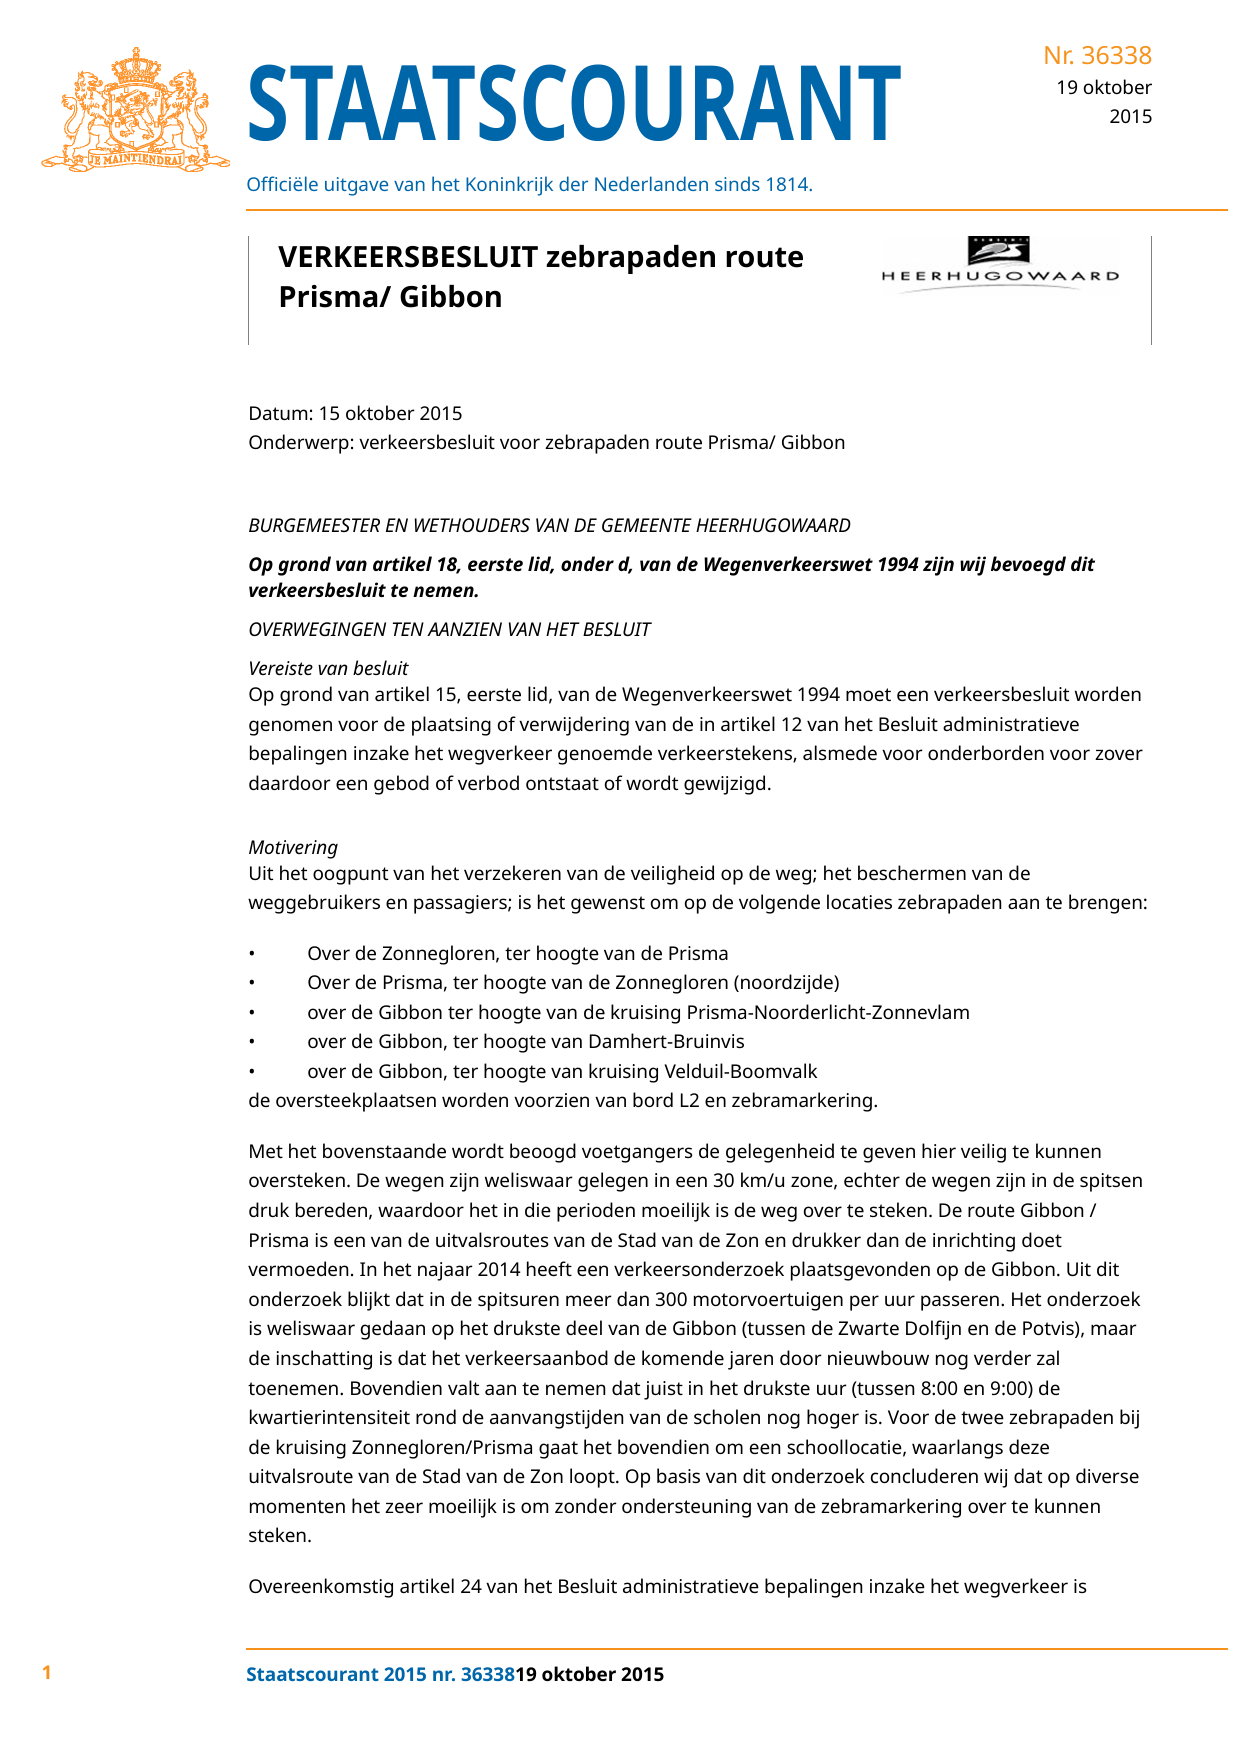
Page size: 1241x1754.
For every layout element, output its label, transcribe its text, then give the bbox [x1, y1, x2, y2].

table_header VERKEERSBESLUIT zebrapaden route Prisma/ Gibbon [249, 236, 850, 345]
text Vereiste van besluit [248, 656, 1152, 681]
list Over de Zonnegloren, ter hoogte van de Prisma [248, 940, 1152, 965]
text Datum: 15 oktober 2015 [248, 400, 1152, 426]
text Met het bovenstaande wordt beoogd voetgangers de gelegenheid te geven hier veilig te kunnen oversteken. De wegen zijn weliswaar gelegen in een 30 km/u zone, echter de wegen zijn in de spitsen druk bereden, waardoor het in die perioden moeilijk is de weg over te steken. De route Gibbon / Prisma is een van de uitvalsroutes van de Stad van de Zon en drukker dan de inrichting doet vermoeden. In het najaar 2014 heeft een verkeersonderzoek plaatsgevonden op de Gibbon. Uit dit onderzoek blijkt dat in de spitsuren meer dan 300 motorvoertuigen per uur passeren. Het onderzoek is weliswaar gedaan op het drukste deel van de Gibbon (tussen de Zwarte Dolfijn en de Potvis), maar de inschatting is dat het verkeersaanbod de komende jaren door nieuwbouw nog verder zal toenemen. Bovendien valt aan te nemen dat juist in het drukste uur (tussen 8:00 en 9:00) de kwartierintensiteit rond de aanvangstijden van de scholen nog hoger is. Voor de twee zebrapaden bij de kruising Zonnegloren/Prisma gaat het bovendien om een schoollocatie, waarlangs deze uitvalsroute van de Stad van de Zon loopt. Op basis van dit onderzoek concluderen wij dat op diverse momenten het zeer moeilijk is om zonder ondersteuning van de zebramarkering over te kunnen steken. [248, 1138, 1152, 1548]
list over de Gibbon, ter hoogte van Damhert-Bruinvis [248, 1028, 1152, 1054]
text BURGEMEESTER EN WETHOUDERS VAN DE GEMEENTE HEERHUGOWAARD [248, 512, 1152, 538]
text OVERWEGINGEN TEN AANZIEN VAN HET BESLUIT [248, 616, 1152, 642]
table_header [850, 236, 1151, 345]
list Over de Prisma, ter hoogte van de Zonnegloren (noordzijde) [248, 969, 1152, 995]
list over de Gibbon ter hoogte van de kruising Prisma-Noorderlicht-Zonnevlam [248, 999, 1152, 1024]
text Overeenkomstig artikel 24 van het Besluit administratieve bepalingen inzake het wegverkeer is [248, 1573, 1152, 1599]
text Motivering [248, 834, 1152, 860]
text Uit het oogpunt van het verzekeren van de veiligheid op de weg; het beschermen van de weggebruikers en passagiers; is het gewenst om op de volgende locaties zebrapaden aan te brengen: [248, 860, 1152, 915]
text Op grond van artikel 15, eerste lid, van de Wegenverkeerswet 1994 moet een verkeersbesluit worden genomen voor de plaatsing of verwijdering van de in artikel 12 van het Besluit administratieve bepalingen inzake het wegverkeer genoemde verkeerstekens, alsmede voor onderborden voor zover daardoor een gebod of verbod ontstaat of wordt gewijzigd. [248, 681, 1152, 796]
text de oversteekplaatsen worden voorzien van bord L2 en zebramarkering. [248, 1088, 1152, 1113]
text Op grond van artikel 18, eerste lid, onder d, van de Wegenverkeerswet 1994 zijn wij bevoegd dit verkeersbesluit te nemen. [248, 551, 1152, 603]
picture [41, 47, 231, 172]
text Onderwerp: verkeersbesluit voor zebrapaden route Prisma/ Gibbon [248, 429, 1152, 455]
list over de Gibbon, ter hoogte van kruising Velduil-Boomvalk [248, 1058, 1152, 1084]
picture [882, 236, 1119, 297]
